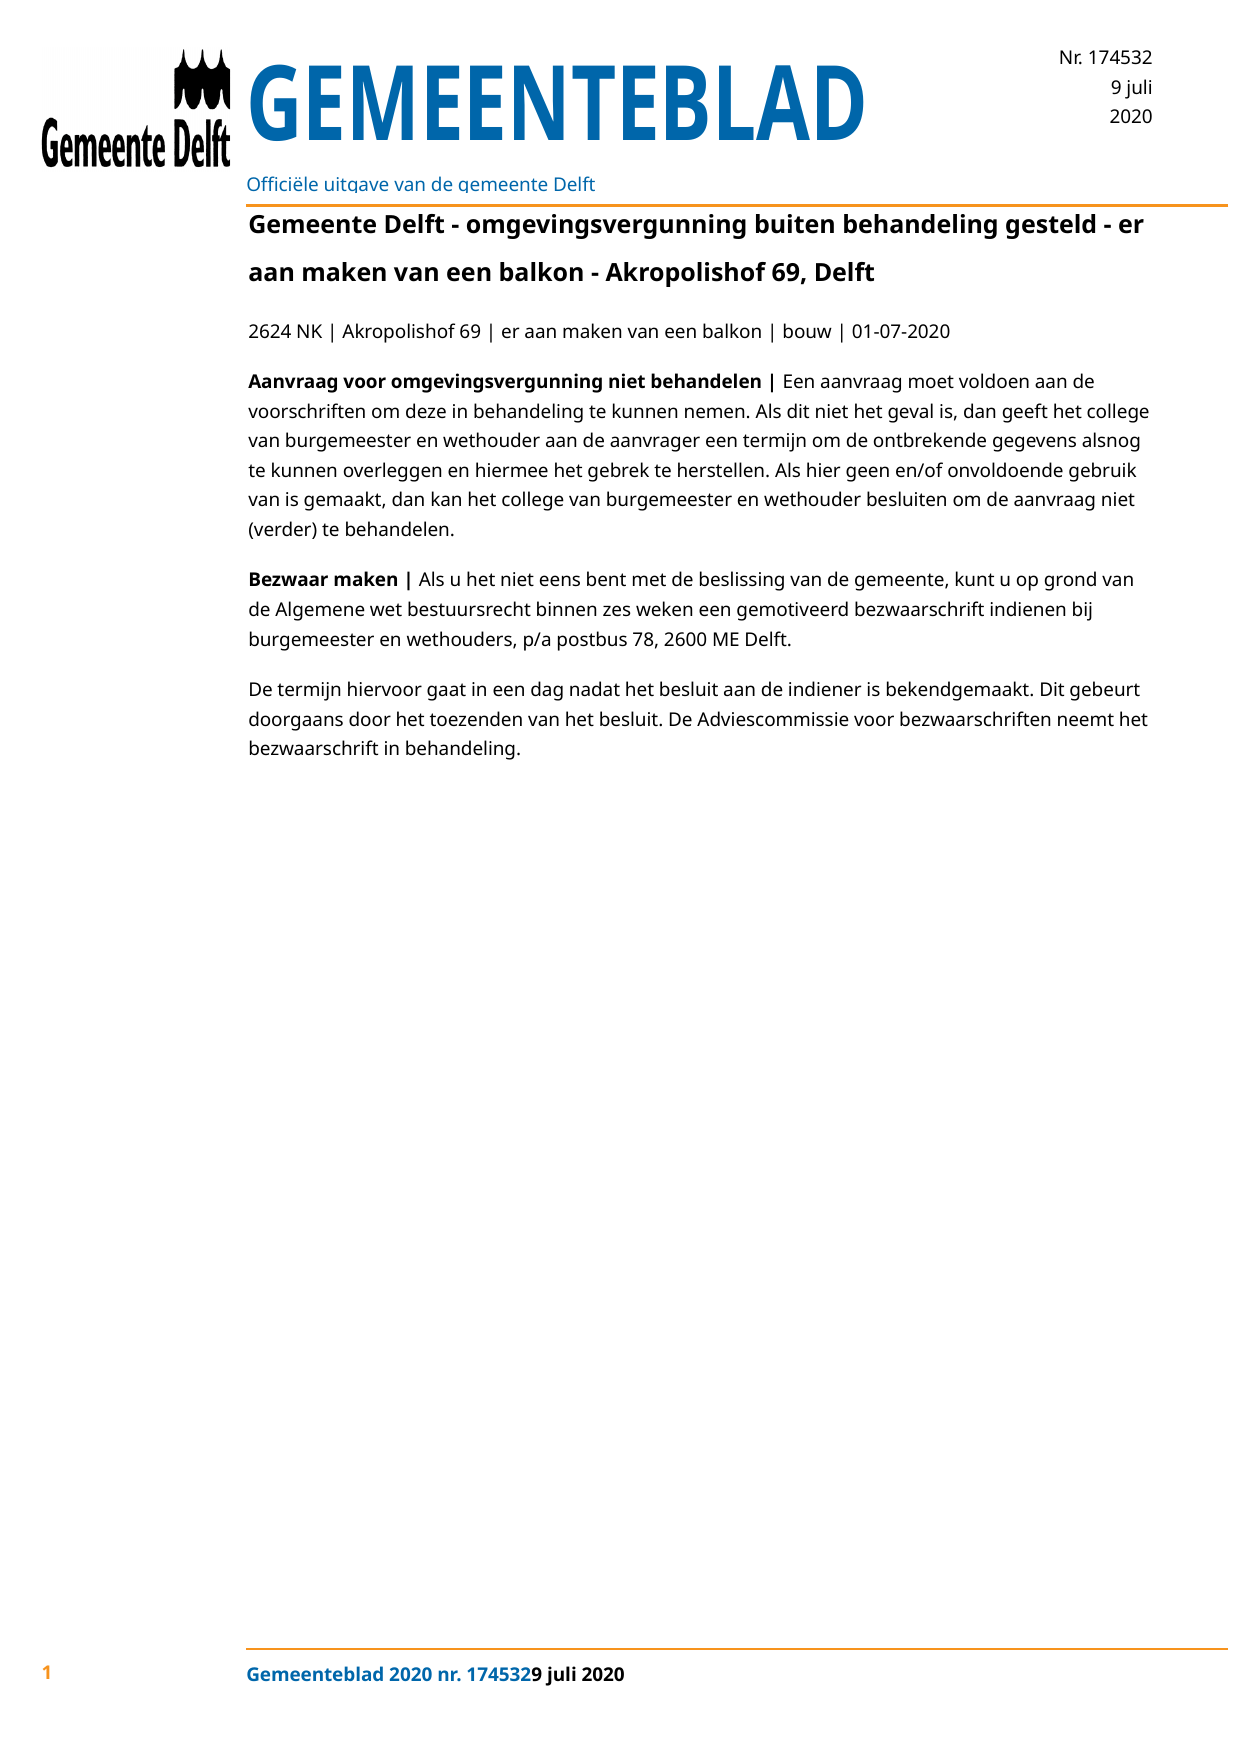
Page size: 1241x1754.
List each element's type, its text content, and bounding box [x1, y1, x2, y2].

text Gemeente Delft - omgevingsvergunning buiten behandeling gesteld - er aan maken van een balkon - Akropolishof 69, Delft [248, 207, 1152, 288]
text Bezwaar maken | Als u het niet eens bent met de beslissing van de gemeente, kunt u op grond van de Algemene wet bestuursrecht binnen zes weken een gemotiveerd bezwaarschrift indienen bij burgemeester en wethouders, p/a postbus 78, 2600 ME Delft. [248, 567, 1152, 652]
text 2624 NK | Akropolishof 69 | er aan maken van een balkon | bouw | 01-07-2020 [248, 318, 1152, 344]
text De termijn hiervoor gaat in een dag nadat het besluit aan de indiener is bekendgemaakt. Dit gebeurt doorgaans door het toezenden van het besluit. De Adviescommissie voor bezwaarschriften neemt het bezwaarschrift in behandeling. [248, 676, 1152, 761]
text Aanvraag voor omgevingsvergunning niet behandelen | Een aanvraag moet voldoen aan de voorschriften om deze in behandeling te kunnen nemen. Als dit niet het geval is, dan geeft het college van burgemeester en wethouder aan de aanvrager een termijn om de ontbrekende gegevens alsnog te kunnen overleggen en hiermee het gebrek te herstellen. Als hier geen en/of onvoldoende gebruik van is gemaakt, dan kan het college van burgemeester en wethouder besluiten om de aanvraag niet (verder) te behandelen. [248, 368, 1152, 542]
picture [41, 47, 231, 172]
